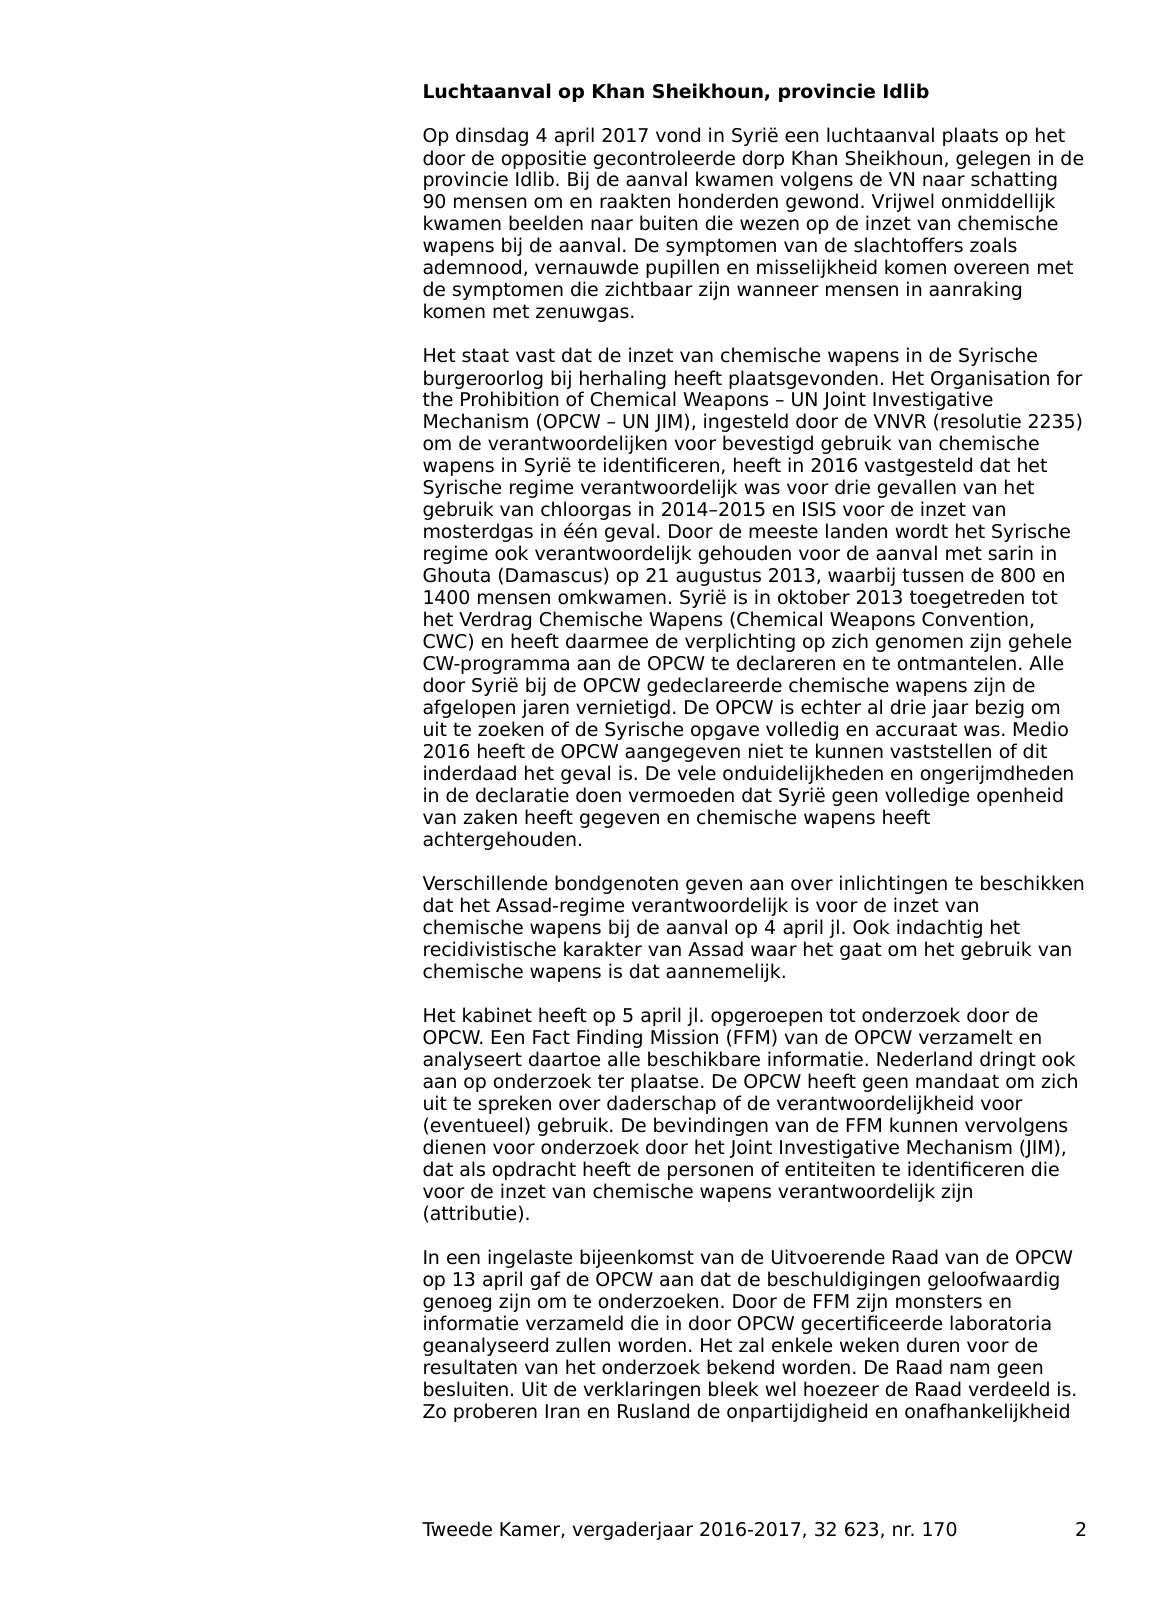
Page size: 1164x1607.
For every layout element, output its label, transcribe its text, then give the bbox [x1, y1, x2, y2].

text In een ingelaste bijeenkomst van de Uitvoerende Raad van de OPCW op 13 april gaf de OPCW aan dat de beschuldigingen geloofwaardig genoeg zijn om te onderzoeken. Door de FFM zijn monsters en informatie verzameld die in door OPCW gecertificeerde laboratoria geanalyseerd zullen worden. Het zal enkele weken duren voor de resultaten van het onderzoek bekend worden. De Raad nam geen besluiten. Uit de verklaringen bleek wel hoezeer de Raad verdeeld is. Zo proberen Iran en Rusland de onpartijdigheid en onafhankelijkheid [422, 1247, 1087, 1423]
text Verschillende bondgenoten geven aan over inlichtingen te beschikken dat het Assad-regime verantwoordelijk is voor de inzet van chemische wapens bij de aanval op 4 april jl. Ook indachtig het recidivistische karakter van Assad waar het gaat om het gebruik van chemische wapens is dat aannemelijk. [422, 873, 1087, 983]
text Het kabinet heeft op 5 april jl. opgeroepen tot onderzoek door de OPCW. Een Fact Finding Mission (FFM) van de OPCW verzamelt en analyseert daartoe alle beschikbare informatie. Nederland dringt ook aan op onderzoek ter plaatse. De OPCW heeft geen mandaat om zich uit te spreken over daderschap of de verantwoordelijkheid voor (eventueel) gebruik. De bevindingen van de FFM kunnen vervolgens dienen voor onderzoek door het Joint Investigative Mechanism (JIM), dat als opdracht heeft de personen of entiteiten te identificeren die voor de inzet van chemische wapens verantwoordelijk zijn (attributie). [422, 1005, 1087, 1225]
subtitle Luchtaanval op Khan Sheikhoun, provincie Idlib [422, 81, 1087, 103]
text Op dinsdag 4 april 2017 vond in Syrië een luchtaanval plaats op het door de oppositie gecontroleerde dorp Khan Sheikhoun, gelegen in de provincie Idlib. Bij de aanval kwamen volgens de VN naar schatting 90 mensen om en raakten honderden gewond. Vrijwel onmiddellijk kwamen beelden naar buiten die wezen op de inzet van chemische wapens bij de aanval. De symptomen van de slachtoffers zoals ademnood, vernauwde pupillen en misselijkheid komen overeen met de symptomen die zichtbaar zijn wanneer mensen in aanraking komen met zenuwgas. [422, 125, 1087, 323]
text Het staat vast dat de inzet van chemische wapens in de Syrische burgeroorlog bij herhaling heeft plaatsgevonden. Het Organisation for the Prohibition of Chemical Weapons – UN Joint Investigative Mechanism (OPCW – UN JIM), ingesteld door de VNVR (resolutie 2235) om de verantwoordelijken voor bevestigd gebruik van chemische wapens in Syrië te identificeren, heeft in 2016 vastgesteld dat het Syrische regime verantwoordelijk was voor drie gevallen van het gebruik van chloorgas in 2014–2015 en ISIS voor de inzet van mosterdgas in één geval. Door de meeste landen wordt het Syrische regime ook verantwoordelijk gehouden voor de aanval met sarin in Ghouta (Damascus) op 21 augustus 2013, waarbij tussen de 800 en 1400 mensen omkwamen. Syrië is in oktober 2013 toegetreden tot het Verdrag Chemische Wapens (Chemical Weapons Convention, CWC) en heeft daarmee de verplichting op zich genomen zijn gehele CW-programma aan de OPCW te declareren en te ontmantelen. Alle door Syrië bij de OPCW gedeclareerde chemische wapens zijn de afgelopen jaren vernietigd. De OPCW is echter al drie jaar bezig om uit te zoeken of de Syrische opgave volledig en accuraat was. Medio 2016 heeft de OPCW aangegeven niet te kunnen vaststellen of dit inderdaad het geval is. De vele onduidelijkheden en ongerijmdheden in de declaratie doen vermoeden dat Syrië geen volledige openheid van zaken heeft gegeven en chemische wapens heeft achtergehouden. [422, 345, 1087, 851]
